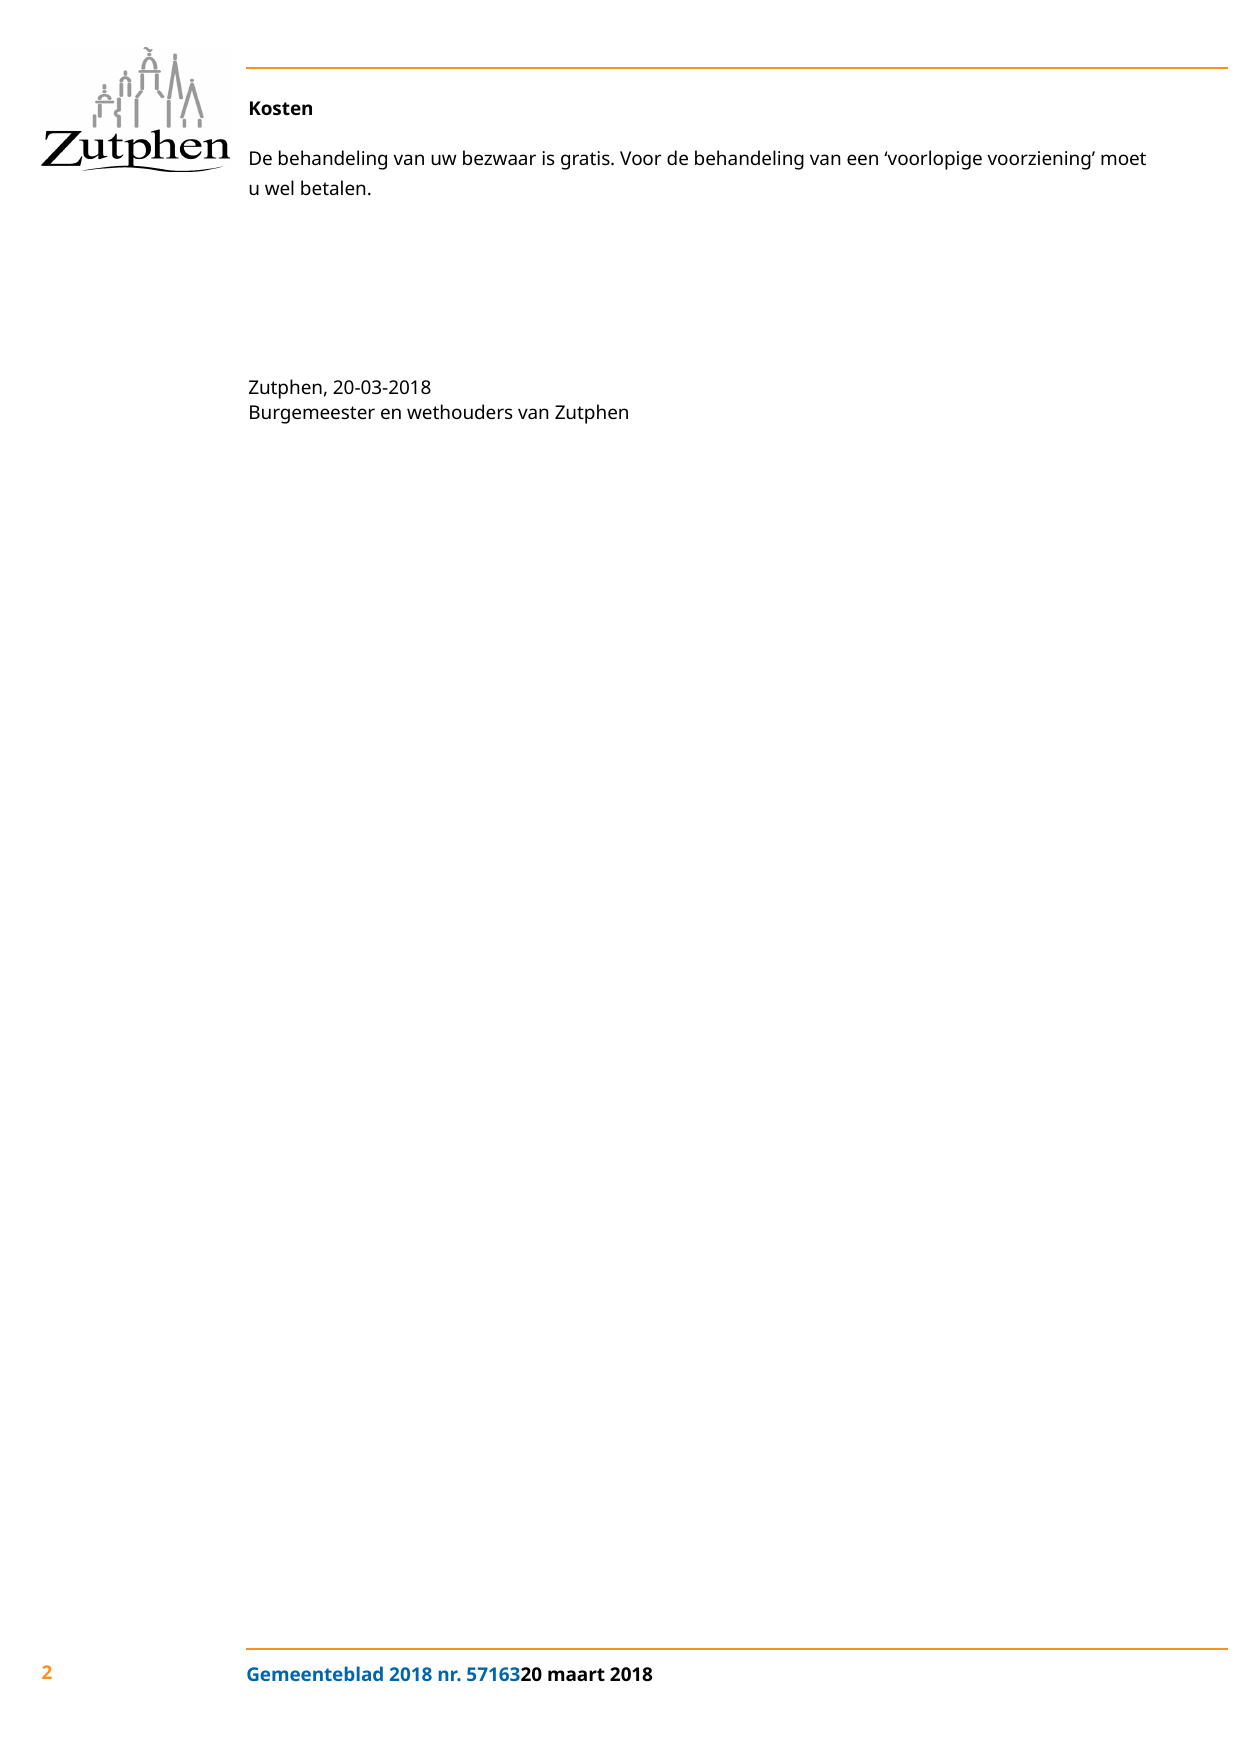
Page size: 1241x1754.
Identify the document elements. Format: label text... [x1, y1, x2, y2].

text Burgemeester en wethouders van Zutphen [248, 399, 1152, 425]
text De behandeling van uw bezwaar is gratis. Voor de behandeling van een ‘voorlopige voorziening’ moet u wel betalen. [248, 145, 1152, 201]
picture [41, 47, 231, 172]
text Zutphen, 20-03-2018 [248, 374, 1152, 399]
text Kosten [248, 95, 1152, 121]
